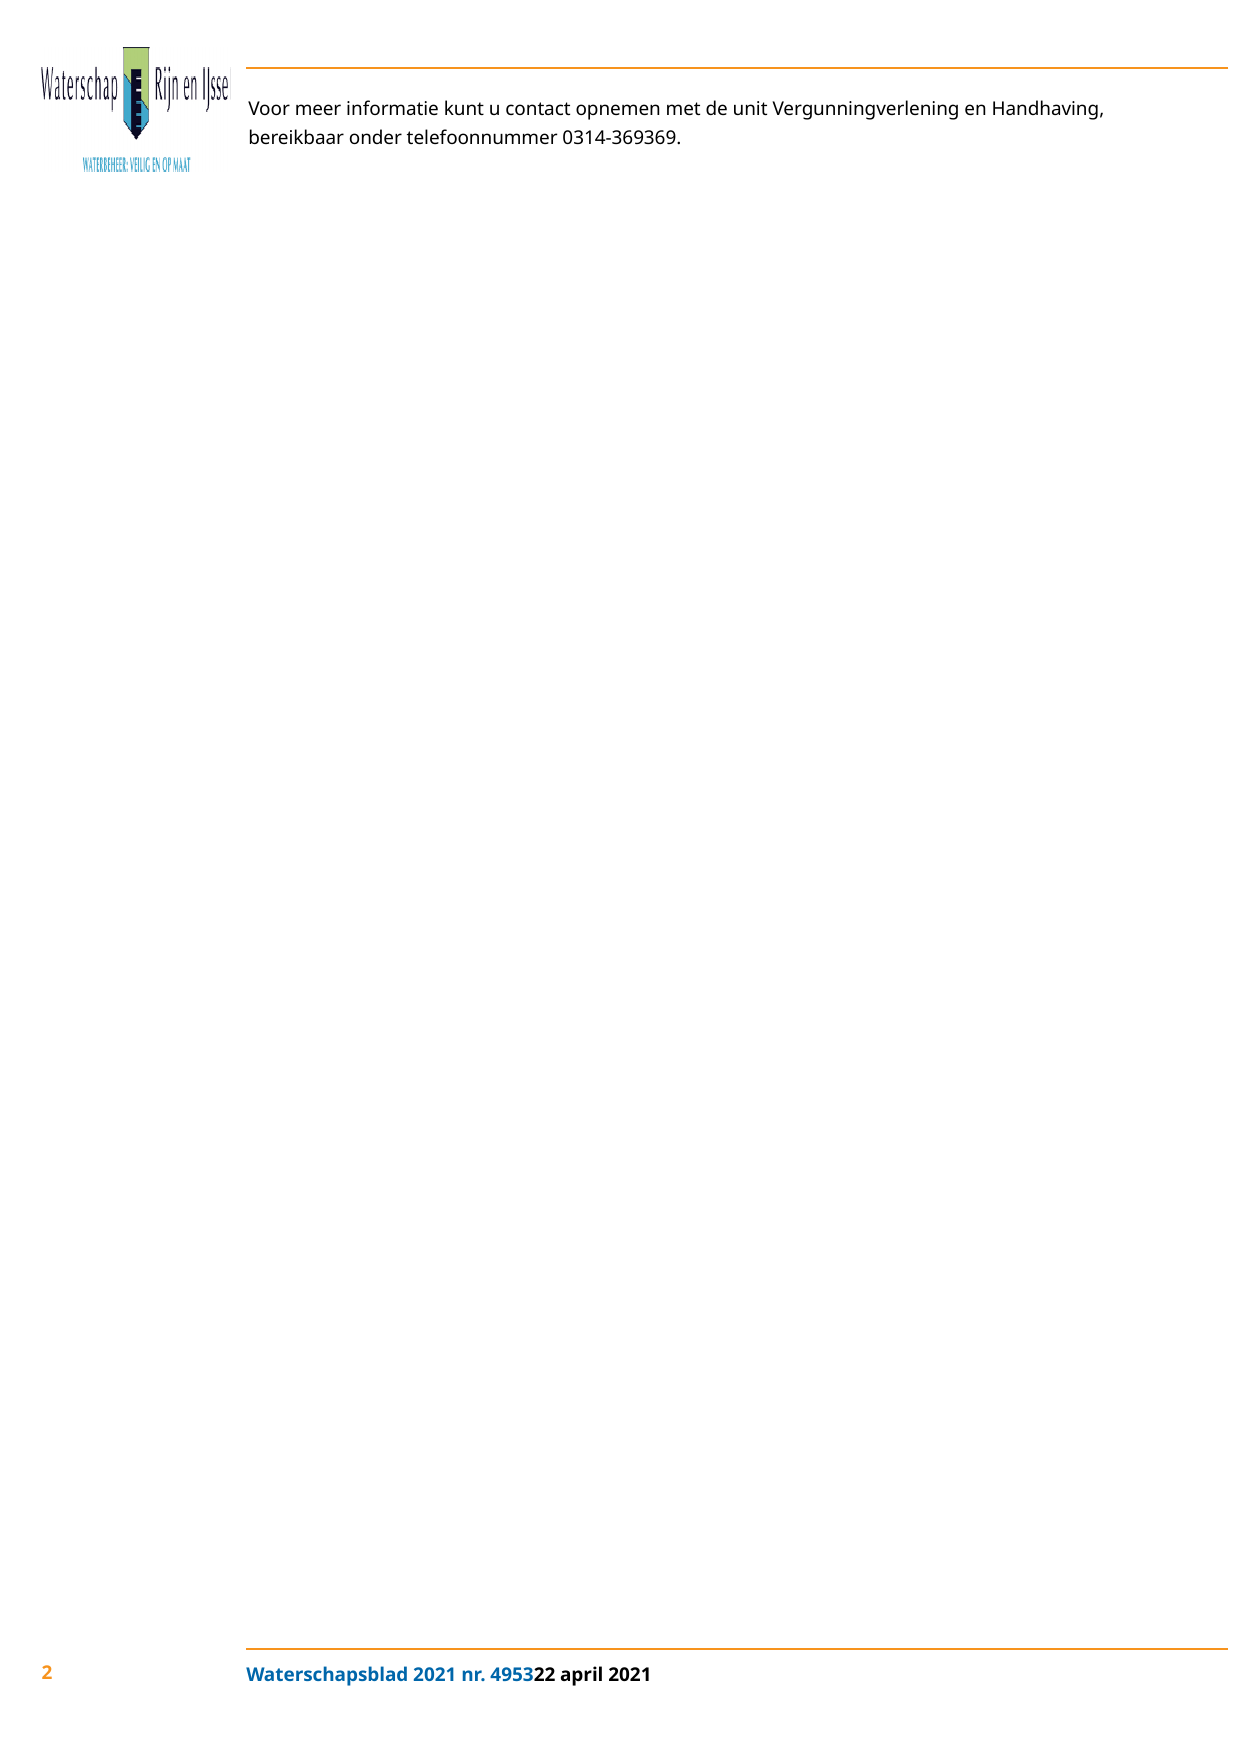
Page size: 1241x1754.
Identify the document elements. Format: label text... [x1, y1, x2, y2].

picture [41, 47, 231, 172]
text Voor meer informatie kunt u contact opnemen met de unit Vergunningverlening en Handhaving, bereikbaar onder telefoonnummer 0314-369369. [248, 95, 1152, 150]
